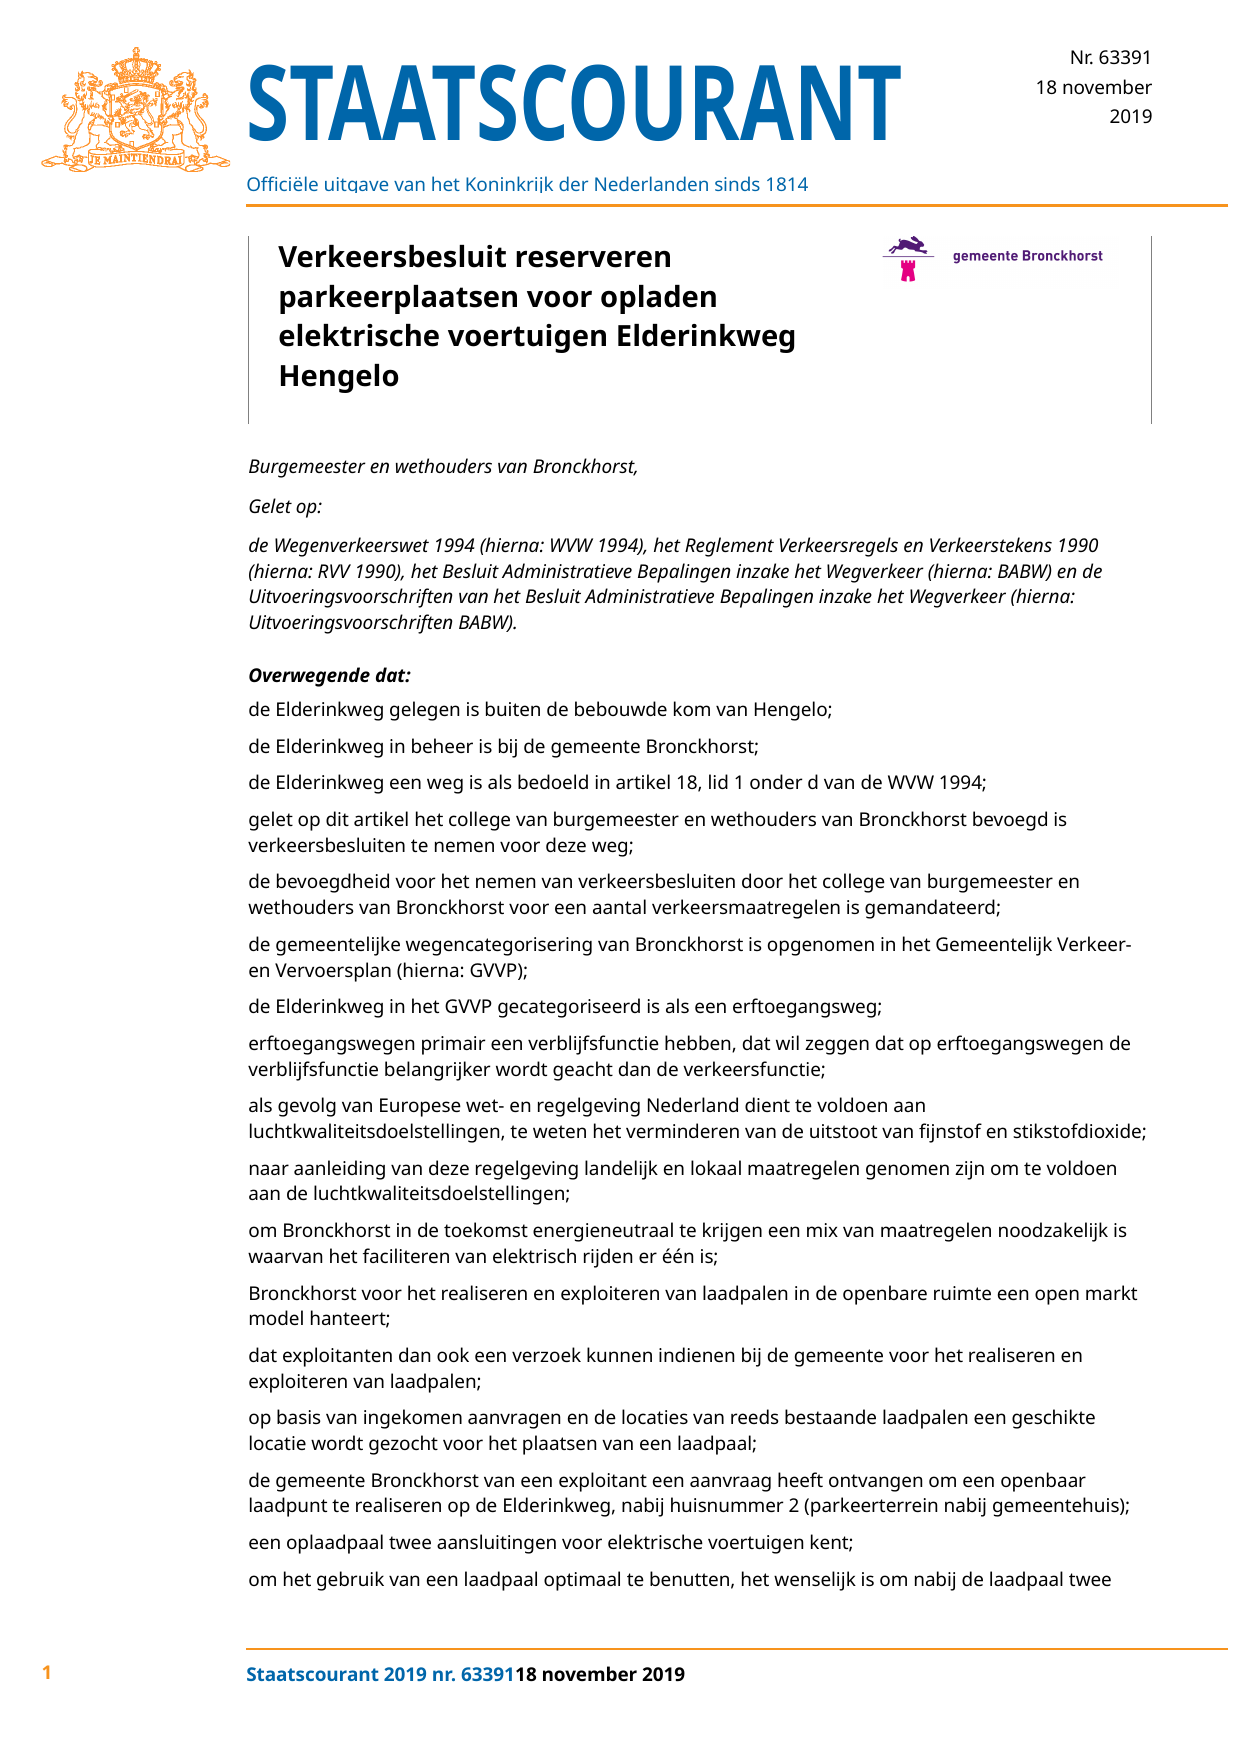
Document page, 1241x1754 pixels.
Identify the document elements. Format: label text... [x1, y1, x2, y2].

text erftoegangswegen primair een verblijfsfunctie hebben, dat wil zeggen dat op erftoegangswegen de verblijfsfunctie belangrijker wordt geacht dan de verkeersfunctie; [248, 1030, 1152, 1082]
text dat exploitanten dan ook een verzoek kunnen indienen bij de gemeente voor het realiseren en exploiteren van laadpalen; [248, 1342, 1152, 1393]
text naar aanleiding van deze regelgeving landelijk en lokaal maatregelen genomen zijn om te voldoen aan de luchtkwaliteitsdoelstellingen; [248, 1155, 1152, 1206]
text op basis van ingekomen aanvragen en de locaties van reeds bestaande laadpalen een geschikte locatie wordt gezocht voor het plaatsen van een laadpaal; [248, 1404, 1152, 1456]
text een oplaadpaal twee aansluitingen voor elektrische voertuigen kent; [248, 1529, 1152, 1555]
picture [882, 236, 1119, 289]
text de gemeentelijke wegencategorisering van Bronckhorst is opgenomen in het Gemeentelijk Verkeer- en Vervoersplan (hierna: GVVP); [248, 931, 1152, 982]
text Bronckhorst voor het realiseren en exploiteren van laadpalen in de openbare ruimte een open markt model hanteert; [248, 1280, 1152, 1331]
text Overwegende dat: [248, 662, 1152, 688]
text de gemeente Bronckhorst van een exploitant een aanvraag heeft ontvangen om een openbaar laadpunt te realiseren op de Elderinkweg, nabij huisnummer 2 (parkeerterrein nabij gemeentehuis); [248, 1467, 1152, 1518]
text Burgemeester en wethouders van Bronckhorst, [248, 454, 1152, 479]
text de Elderinkweg een weg is als bedoeld in artikel 18, lid 1 onder d van de WVW 1994; [248, 769, 1152, 795]
text als gevolg van Europese wet- en regelgeving Nederland dient te voldoen aan luchtkwaliteitsdoelstellingen, te weten het verminderen van de uitstoot van fijnstof en stikstofdioxide; [248, 1092, 1152, 1144]
text de Elderinkweg in het GVVP gecategoriseerd is als een erftoegangsweg; [248, 993, 1152, 1019]
table_header Verkeersbesluit reserveren parkeerplaatsen voor opladen elektrische voertuigen Elderinkweg Hengelo [249, 236, 850, 424]
text gelet op dit artikel het college van burgemeester en wethouders van Bronckhorst bevoegd is verkeersbesluiten te nemen voor deze weg; [248, 806, 1152, 858]
text de bevoegdheid voor het nemen van verkeersbesluiten door het college van burgemeester en wethouders van Bronckhorst voor een aantal verkeersmaatregelen is gemandateerd; [248, 869, 1152, 920]
text om het gebruik van een laadpaal optimaal te benutten, het wenselijk is om nabij de laadpaal twee [248, 1566, 1152, 1592]
table_header [850, 236, 1151, 424]
text de Elderinkweg gelegen is buiten de bebouwde kom van Hengelo; [248, 696, 1152, 722]
text de Elderinkweg in beheer is bij de gemeente Bronckhorst; [248, 733, 1152, 759]
text Gelet op: [248, 493, 1152, 519]
text om Bronckhorst in de toekomst energieneutraal te krijgen een mix van maatregelen noodzakelijk is waarvan het faciliteren van elektrisch rijden er één is; [248, 1217, 1152, 1269]
text de Wegenverkeerswet 1994 (hierna: WVW 1994), het Reglement Verkeersregels en Verkeerstekens 1990 (hierna: RVV 1990), het Besluit Administratieve Bepalingen inzake het Wegverkeer (hierna: BABW) en de Uitvoeringsvoorschriften van het Besluit Administratieve Bepalingen inzake het Wegverkeer (hierna: Uitvoeringsvoorschriften BABW). [248, 532, 1152, 635]
picture [41, 47, 231, 172]
